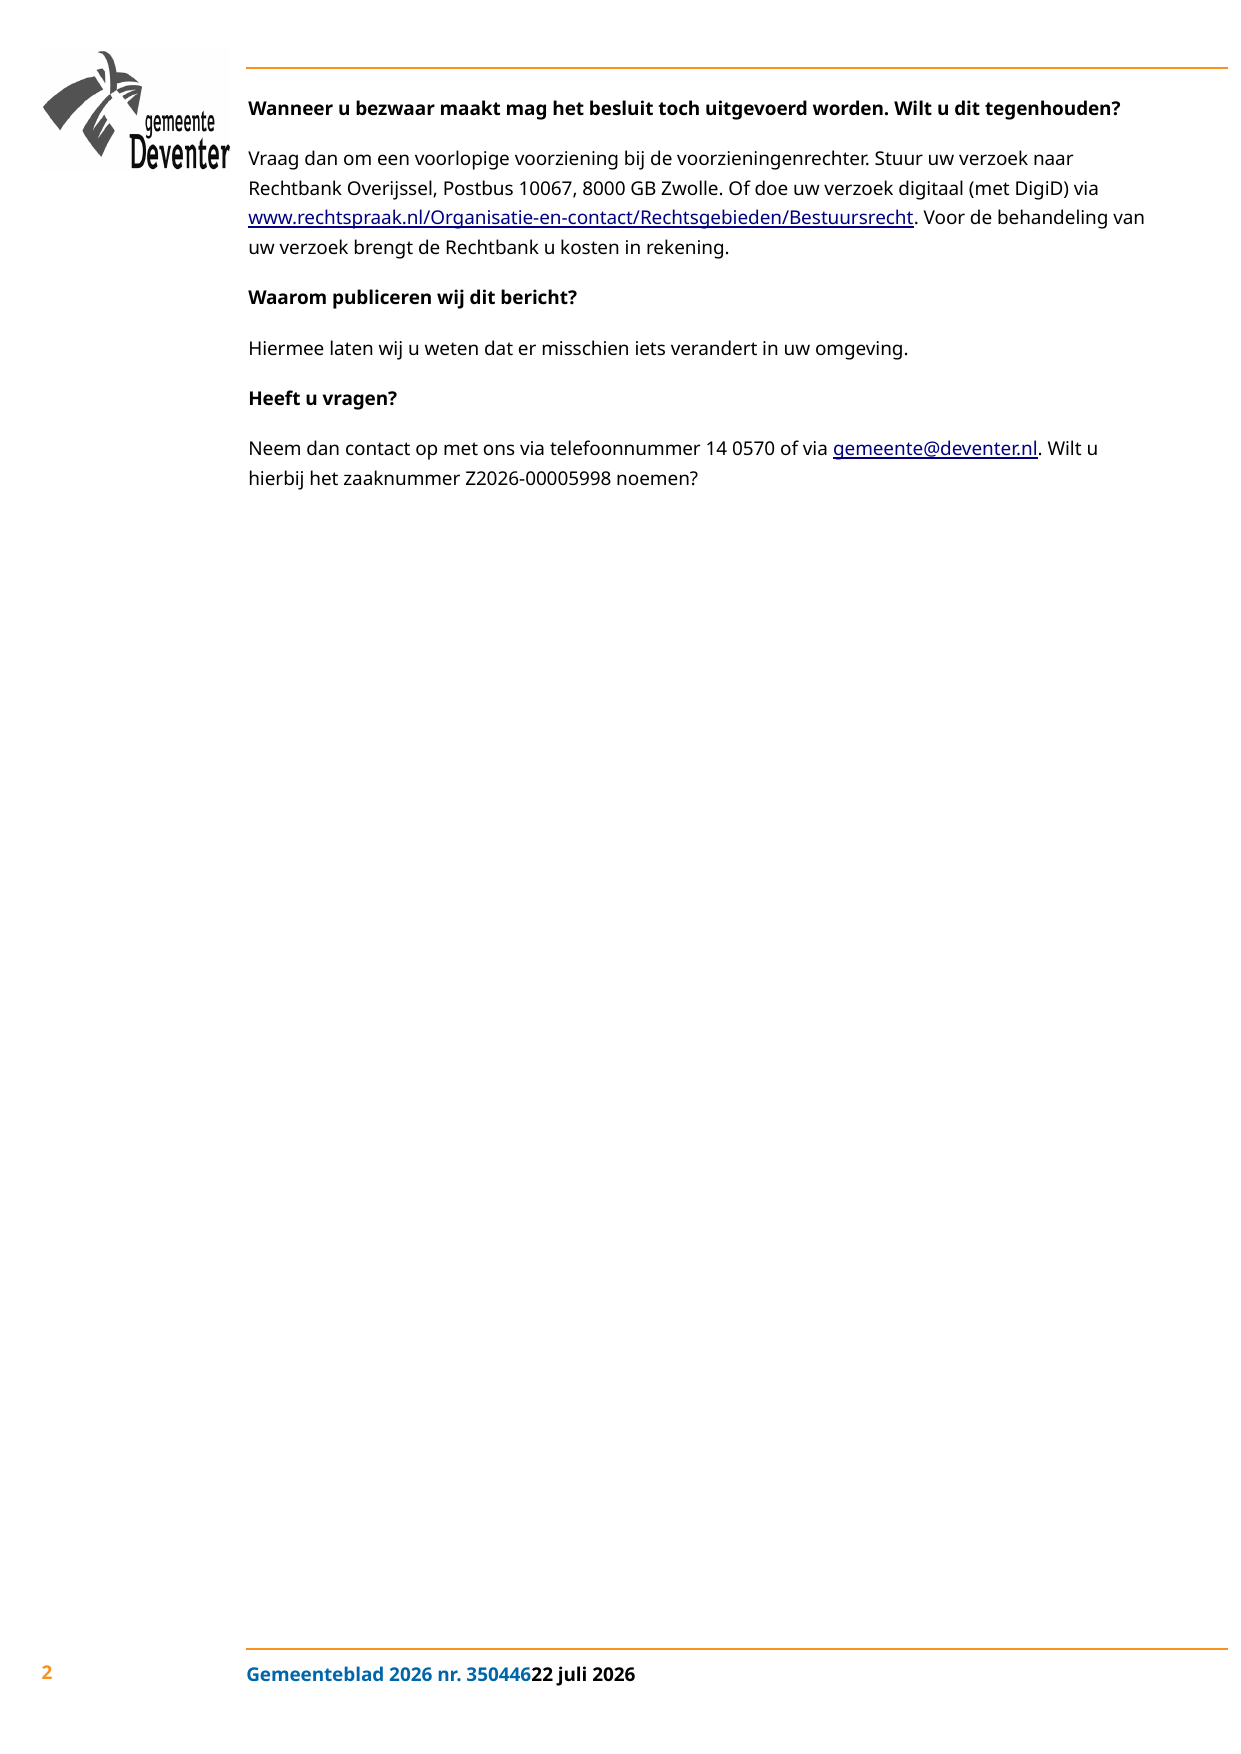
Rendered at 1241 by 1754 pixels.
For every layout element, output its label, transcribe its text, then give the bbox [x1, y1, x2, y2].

text Hiermee laten wij u weten dat er misschien iets verandert in uw omgeving. [248, 335, 1152, 361]
text Waarom publiceren wij dit bericht? [248, 284, 1152, 310]
text Heeft u vragen? [248, 385, 1152, 411]
text Vraag dan om een voorlopige voorziening bij de voorzieningenrechter. Stuur uw verzoek naar Rechtbank Overijssel, Postbus 10067, 8000 GB Zwolle. Of doe uw verzoek digitaal (met DigiD) via www.rechtspraak.nl/Organisatie-en-contact/Rechtsgebieden/Bestuursrecht. Voor de behandeling van uw verzoek brengt de Rechtbank u kosten in rekening. [248, 145, 1152, 260]
picture [41, 47, 231, 172]
text Wanneer u bezwaar maakt mag het besluit toch uitgevoerd worden. Wilt u dit tegenhouden? [248, 95, 1152, 121]
text Neem dan contact op met ons via telefoonnummer 14 0570 of via gemeente@deventer.nl. Wilt u hierbij het zaaknummer Z2026-00005998 noemen? [248, 436, 1152, 491]
